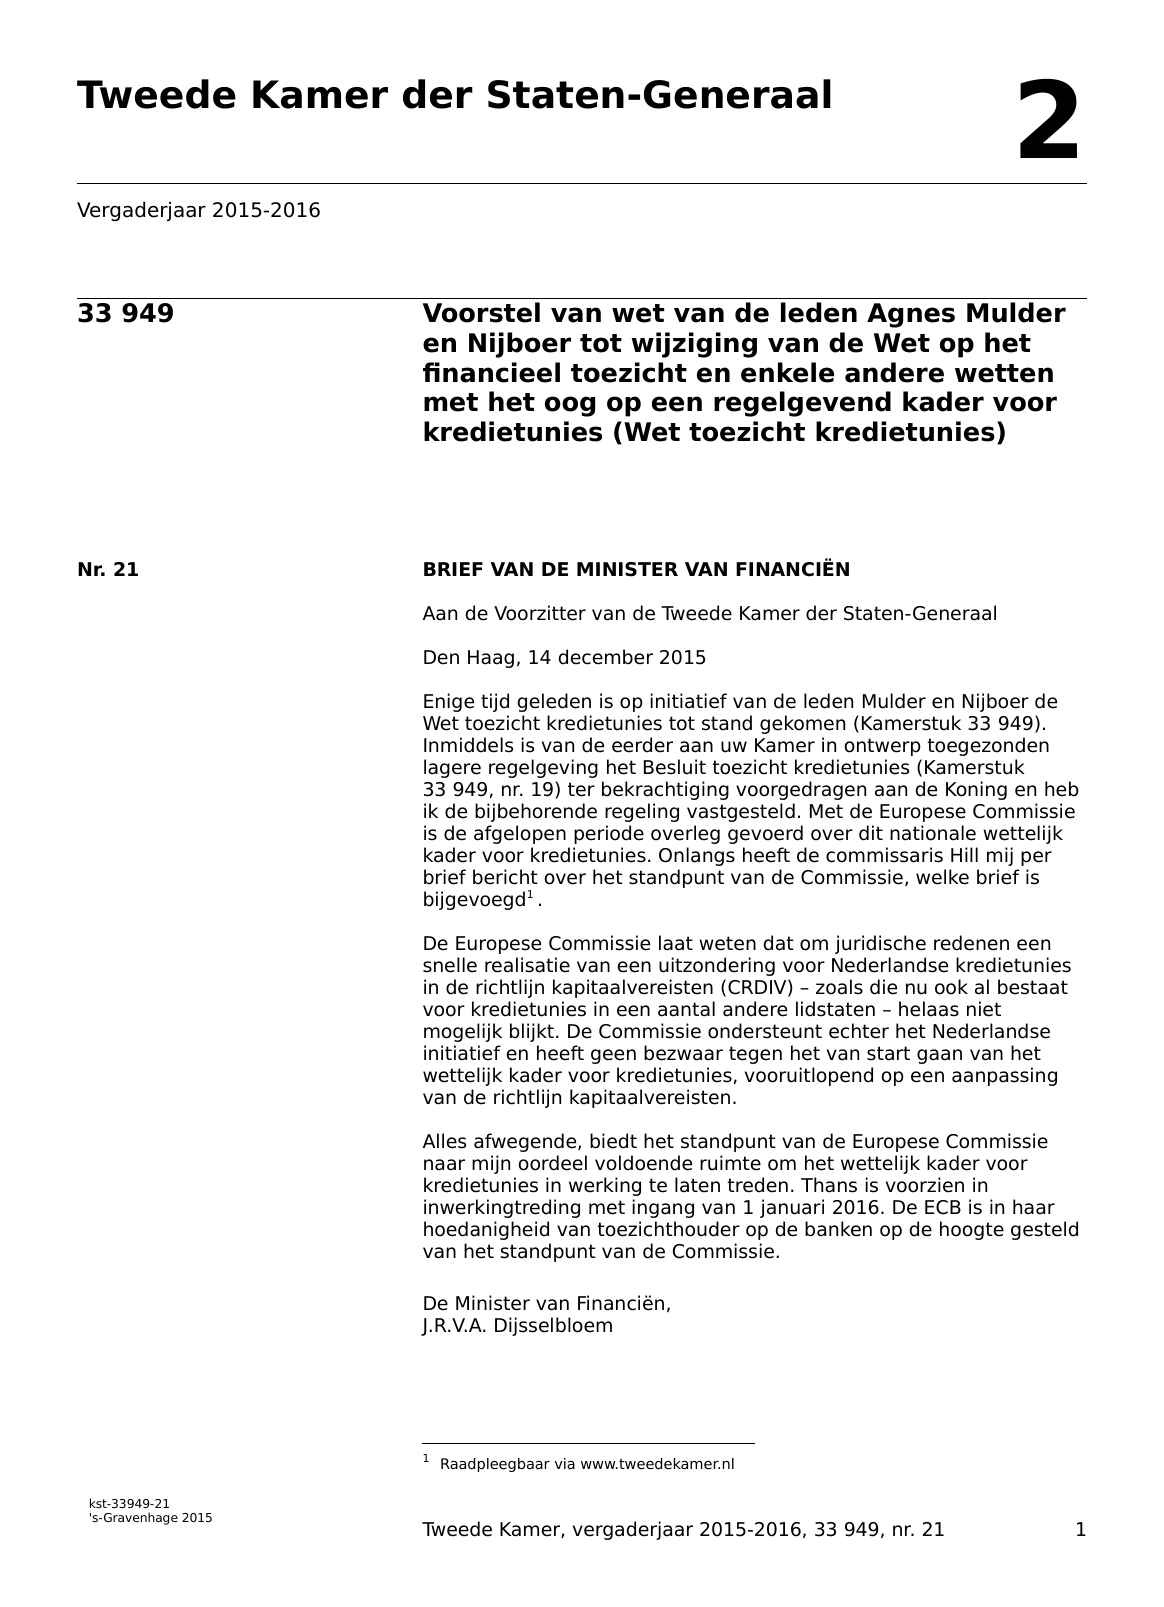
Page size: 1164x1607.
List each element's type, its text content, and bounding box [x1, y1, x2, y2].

text Alles afwegende, biedt het standpunt van de Europese Commissie naar mijn oordeel voldoende ruimte om het wettelijk kader voor kredietunies in werking te laten treden. Thans is voorzien in inwerkingtreding met ingang van 1 januari 2016. De ECB is in haar hoedanigheid van toezichthouder op de banken op de hoogte gesteld van het standpunt van de Commissie. [422, 1131, 1087, 1263]
text 's-Gravenhage 2015 [88, 1511, 323, 1525]
table_header 2 [886, 59, 1087, 183]
text Den Haag, 14 december 2015 [422, 647, 1087, 669]
text De Minister van Financiën, J.R.V.A. Dijsselbloem [422, 1293, 1087, 1337]
text De Europese Commissie laat weten dat om juridische redenen een snelle realisatie van een uitzondering voor Nederlandse kredietunies in de richtlijn kapitaalvereisten (CRDIV) – zoals die nu ook al bestaat voor kredietunies in een aantal andere lidstaten – helaas niet mogelijk blijkt. De Commissie ondersteunt echter het Nederlandse initiatief en heeft geen bezwaar tegen het van start gaan van het wettelijk kader voor kredietunies, vooruitlopend op een aanpassing van de richtlijn kapitaalvereisten. [422, 933, 1087, 1109]
subtitle Nr. 21 BRIEF VAN DE MINISTER VAN FINANCIËN [77, 558, 1087, 580]
text Aan de Voorzitter van de Tweede Kamer der Staten-Generaal [422, 603, 1087, 624]
text kst-33949-21 [88, 1497, 323, 1511]
text Enige tijd geleden is op initiatief van de leden Mulder en Nijboer de Wet toezicht kredietunies tot stand gekomen (Kamerstuk 33 949). Inmiddels is van de eerder aan uw Kamer in ontwerp toegezonden lagere regelgeving het Besluit toezicht kredietunies (Kamerstuk 33 949, nr. 19) ter bekrachtiging voorgedragen aan de Koning en heb ik de bijbehorende regeling vastgesteld. Met de Europese Commissie is de afgelopen periode overleg gevoerd over dit nationale wettelijk kader voor kredietunies. Onlangs heeft de commissaris Hill mij per brief bericht over het standpunt van de Commissie, welke brief is bijgevoegd. [422, 691, 1087, 911]
subtitle 33 949 Voorstel van wet van de leden Agnes Mulder en Nijboer tot wijziging van de Wet op het financieel toezicht en enkele andere wetten met het oog op een regelgevend kader voor kredietunies (Wet toezicht kredietunies) [77, 299, 1087, 447]
table_header Tweede Kamer der Staten-Generaal [77, 59, 886, 183]
text Raadpleegbaar via www.tweedekamer.nl [422, 1452, 1087, 1474]
table_cell Vergaderjaar 2015-2016 [77, 184, 1087, 298]
